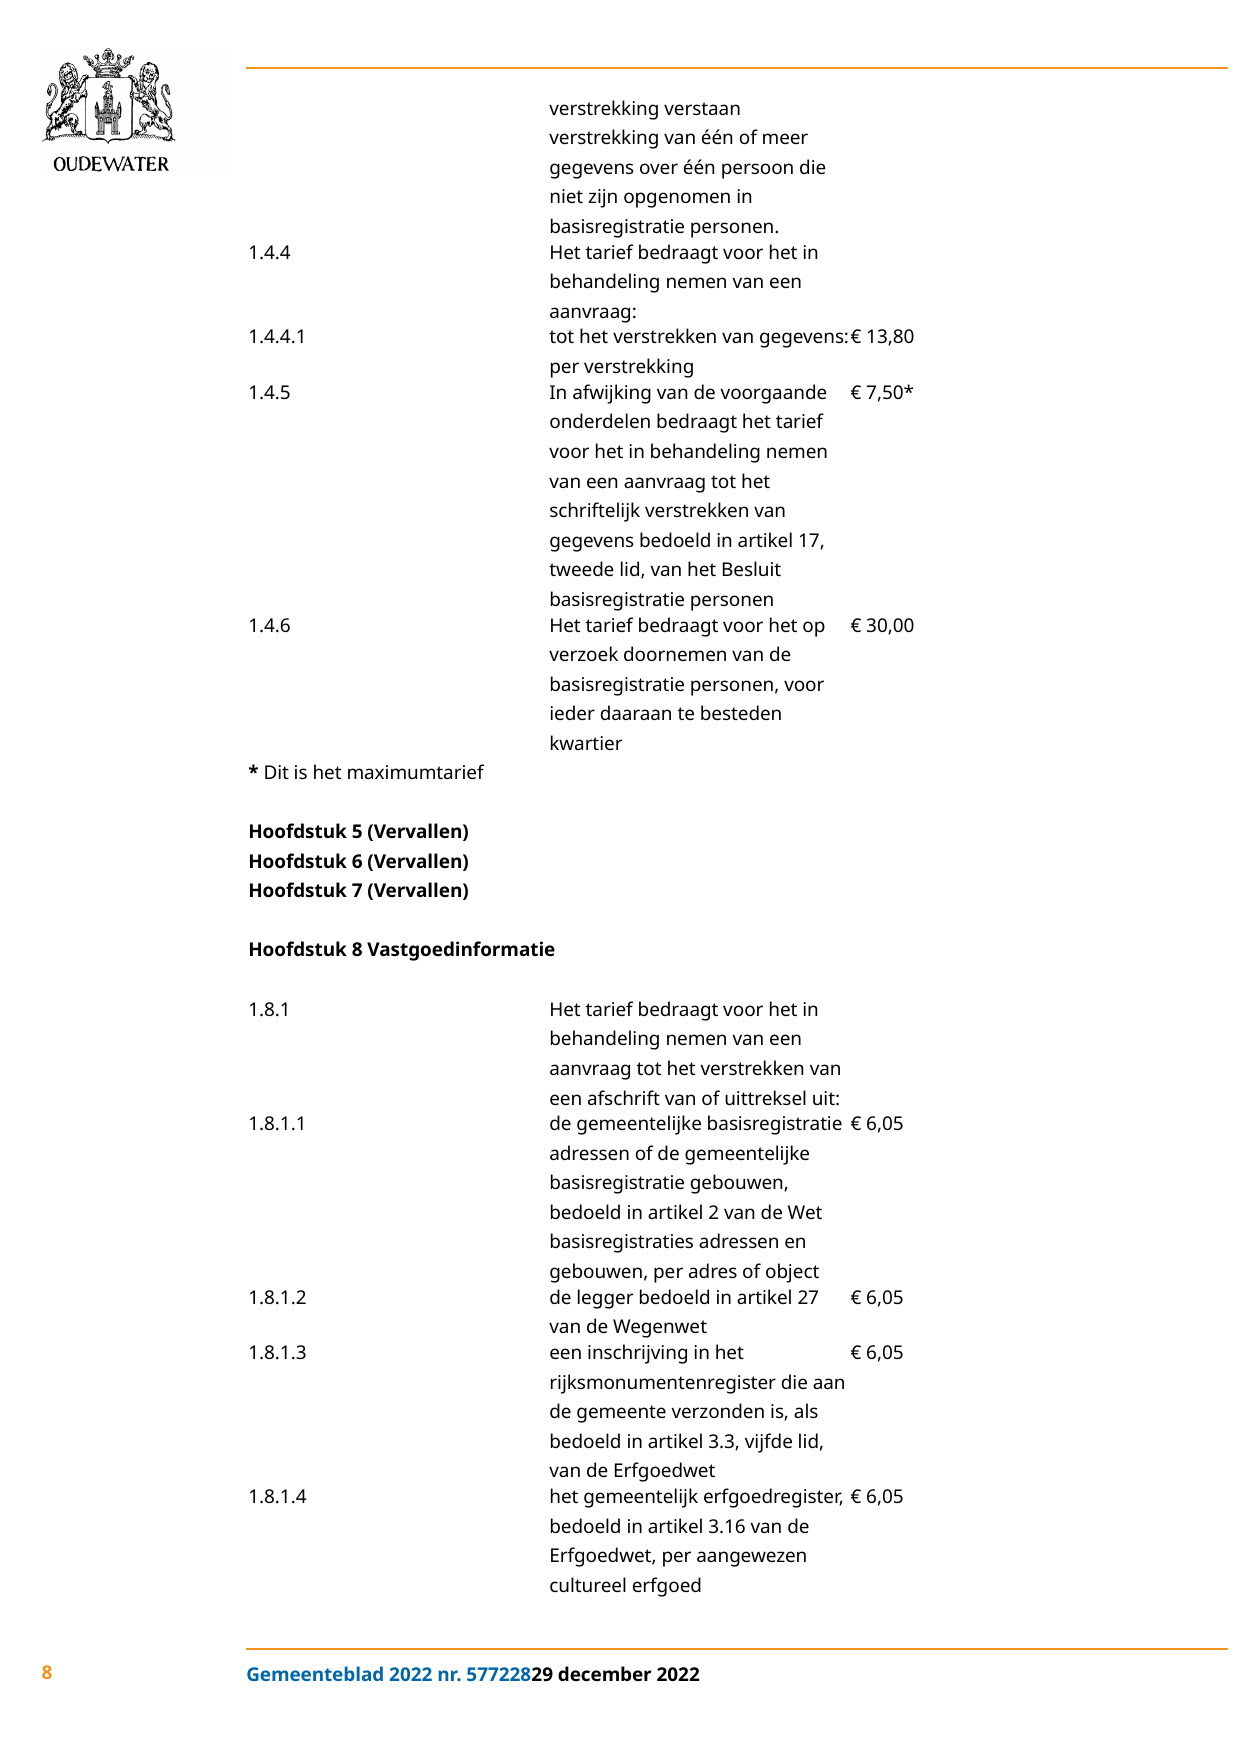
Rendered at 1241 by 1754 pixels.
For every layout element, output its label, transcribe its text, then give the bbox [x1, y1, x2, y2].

table_cell 1.8.1.2 [248, 1284, 549, 1339]
table_cell de legger bedoeld in artikel 27 van de Wegenwet [549, 1284, 850, 1339]
table_cell 1.8.1.3 [248, 1339, 549, 1483]
table_cell Het tarief bedraagt voor het op verzoek doornemen van de basisregistratie personen, voor ieder daaraan te besteden kwartier [549, 612, 850, 756]
table_cell € 30,00 [850, 612, 1152, 756]
table_cell € 7,50* [850, 379, 1152, 612]
table_header 1.8.1 [248, 996, 549, 1110]
table_cell verstrekking verstaan verstrekking van één of meer gegevens over één persoon die niet zijn opgenomen in basisregistratie personen. [549, 95, 850, 239]
table_cell 1.4.4.1 [248, 324, 549, 379]
table_cell 1.4.5 [248, 379, 549, 612]
picture [41, 47, 231, 172]
text * Dit is het maximumtarief [248, 759, 1152, 785]
table_cell het gemeentelijk erfgoedregister, bedoeld in artikel 3.16 van de Erfgoedwet, per aangewezen cultureel erfgoed [549, 1484, 850, 1598]
table_cell de gemeentelijke basisregistratie adressen of de gemeentelijke basisregistratie gebouwen, bedoeld in artikel 2 van de Wet basisregistraties adressen en gebouwen, per adres of object [549, 1110, 850, 1284]
table_cell € 6,05 [850, 1484, 1152, 1598]
text Hoofdstuk 5 (Vervallen) [248, 818, 1152, 844]
table_cell € 6,05 [850, 1110, 1152, 1284]
table_cell 1.4.4 [248, 239, 549, 324]
text Hoofdstuk 8 Vastgoedinformatie [248, 937, 1152, 962]
text Hoofdstuk 7 (Vervallen) [248, 877, 1152, 903]
table_cell tot het verstrekken van gegevens: per verstrekking [549, 324, 850, 379]
table_cell € 13,80 [850, 324, 1152, 379]
table_cell [248, 95, 549, 239]
table_cell In afwijking van de voorgaande onderdelen bedraagt het tarief voor het in behandeling nemen van een aanvraag tot het schriftelijk verstrekken van gegevens bedoeld in artikel 17, tweede lid, van het Besluit basisregistratie personen [549, 379, 850, 612]
table_cell Het tarief bedraagt voor het in behandeling nemen van een aanvraag: [549, 239, 850, 324]
table_cell [850, 239, 1152, 324]
table_cell 1.4.6 [248, 612, 549, 756]
table_header Het tarief bedraagt voor het in behandeling nemen van een aanvraag tot het verstrekken van een afschrift van of uittreksel uit: [549, 996, 850, 1110]
table_cell 1.8.1.1 [248, 1110, 549, 1284]
table_cell 1.8.1.4 [248, 1484, 549, 1598]
table_header [850, 996, 1152, 1110]
table_cell [850, 95, 1152, 239]
table_cell € 6,05 [850, 1284, 1152, 1339]
text Hoofdstuk 6 (Vervallen) [248, 848, 1152, 874]
table_cell € 6,05 [850, 1339, 1152, 1483]
table_cell een inschrijving in het rijksmonumentenregister die aan de gemeente verzonden is, als bedoeld in artikel 3.3, vijfde lid, van de Erfgoedwet [549, 1339, 850, 1483]
